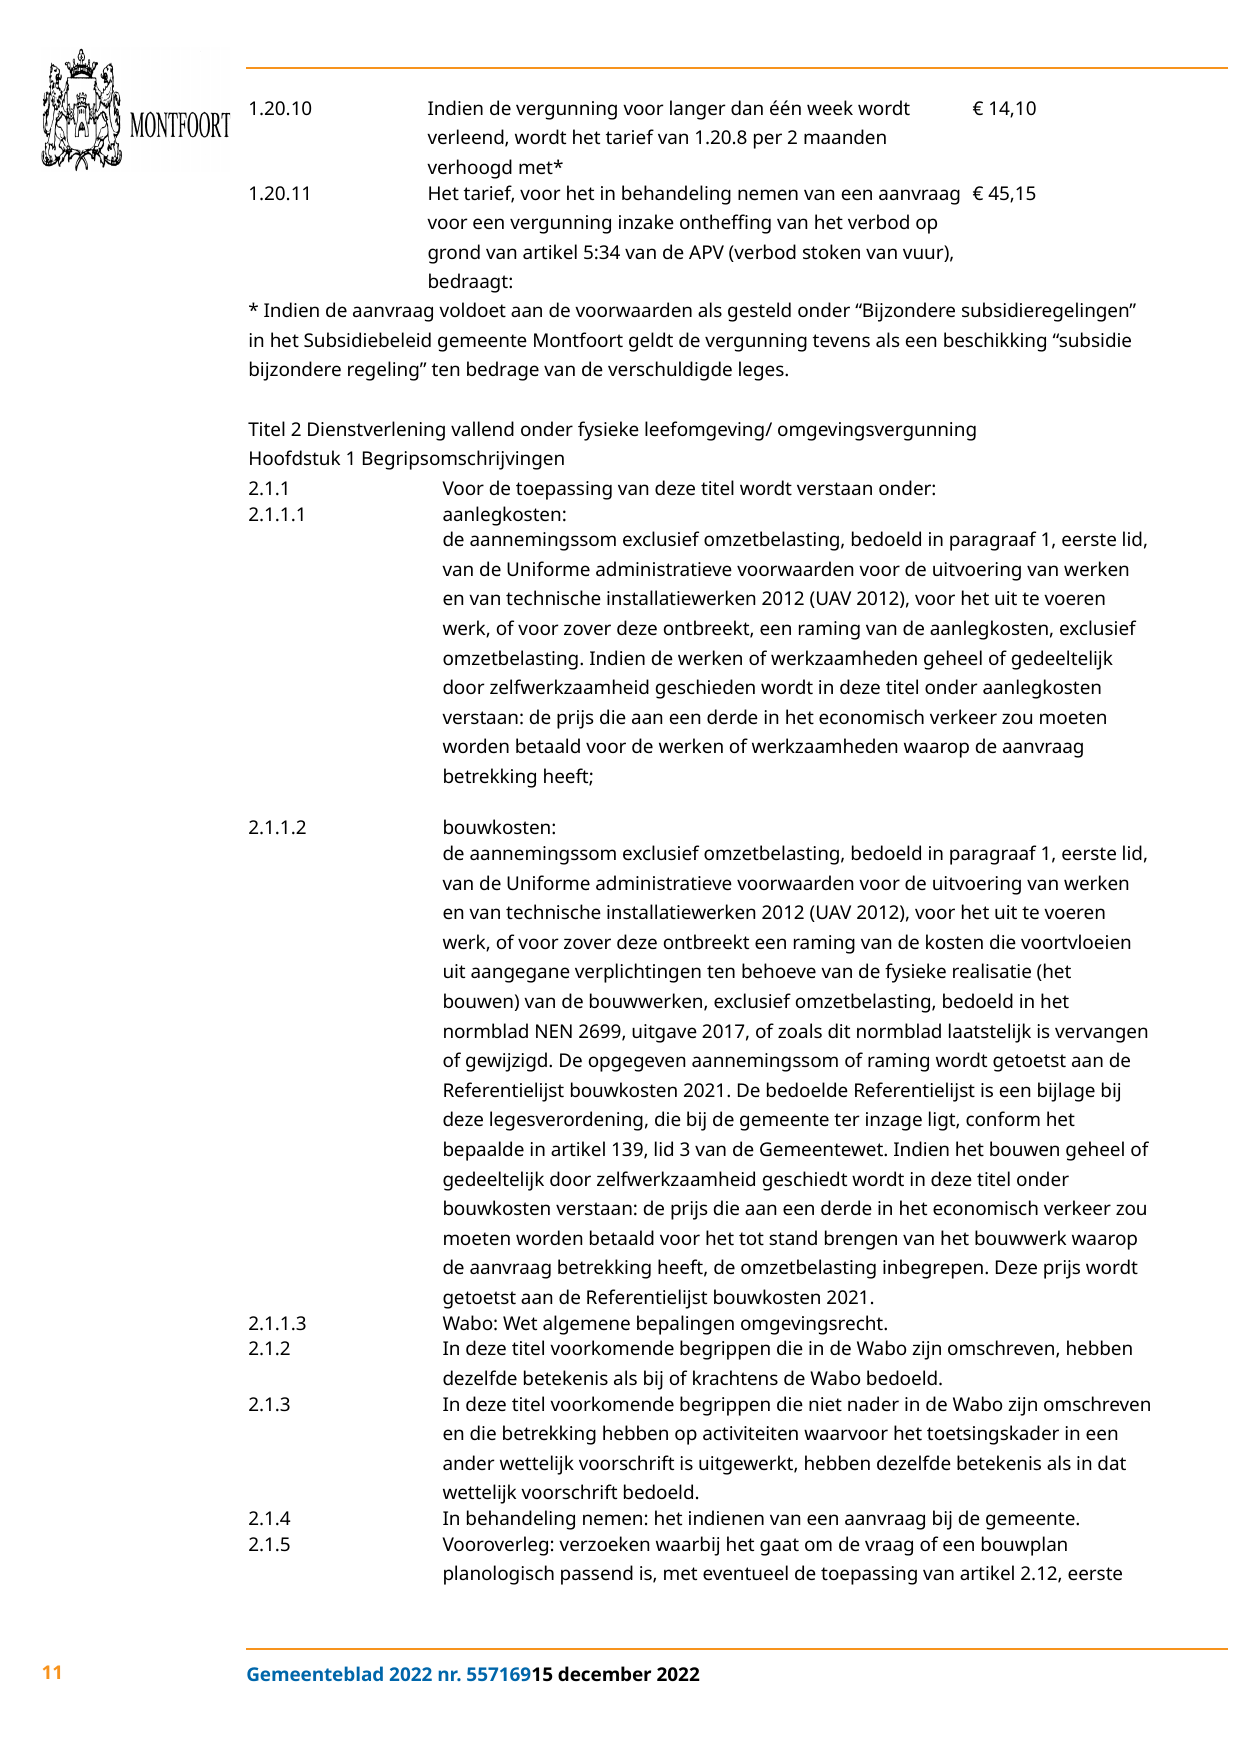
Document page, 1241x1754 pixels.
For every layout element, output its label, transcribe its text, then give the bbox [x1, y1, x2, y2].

table_cell 2.1.4 [248, 1505, 442, 1531]
table_cell bouwkosten: [442, 815, 1152, 840]
table_cell € 14,10 [973, 95, 1152, 180]
picture [41, 47, 231, 172]
table_cell In deze titel voorkomende begrippen die niet nader in de Wabo zijn omschreven en die betrekking hebben op activiteiten waarvoor het toetsingskader in een ander wettelijk voorschrift is uitgewerkt, hebben dezelfde betekenis als in dat wettelijk voorschrift bedoeld. [442, 1391, 1152, 1505]
table_cell 2.1.1.1 [248, 501, 442, 526]
table_cell aanlegkosten: [442, 501, 1152, 526]
table_cell Het tarief, voor het in behandeling nemen van een aanvraag voor een vergunning inzake ontheffing van het verbod op grond van artikel 5:34 van de APV (verbod stoken van vuur), bedraagt: [427, 180, 972, 294]
table_cell 2.1.1.2 [248, 815, 442, 840]
table_cell Vooroverleg: verzoeken waarbij het gaat om de vraag of een bouwplan planologisch passend is, met eventueel de toepassing van artikel 2.12, eerste [442, 1531, 1152, 1586]
table_header Voor de toepassing van deze titel wordt verstaan onder: [442, 475, 1152, 501]
table_cell 1.20.10 [248, 95, 427, 180]
table_header 2.1.1 [248, 475, 442, 501]
text Hoofdstuk 1 Begripsomschrijvingen [248, 445, 1152, 471]
table_cell [248, 840, 442, 1310]
table_cell In deze titel voorkomende begrippen die in de Wabo zijn omschreven, hebben dezelfde betekenis als bij of krachtens de Wabo bedoeld. [442, 1336, 1152, 1391]
table_cell [442, 789, 1152, 814]
text * Indien de aanvraag voldoet aan de voorwaarden als gesteld onder “Bijzondere subsidieregelingen” in het Subsidiebeleid gemeente Montfoort geldt de vergunning tevens als een beschikking “subsidie bijzondere regeling” ten bedrage van de verschuldigde leges. [248, 297, 1152, 382]
table_cell 2.1.1.3 [248, 1310, 442, 1336]
table_cell Indien de vergunning voor langer dan één week wordt verleend, wordt het tarief van 1.20.8 per 2 maanden verhoogd met* [427, 95, 972, 180]
table_cell de aannemingssom exclusief omzetbelasting, bedoeld in paragraaf 1, eerste lid, van de Uniforme administratieve voorwaarden voor de uitvoering van werken en van technische installatiewerken 2012 (UAV 2012), voor het uit te voeren werk, of voor zover deze ontbreekt een raming van de kosten die voortvloeien uit aangegane verplichtingen ten behoeve van de fysieke realisatie (het bouwen) van de bouwwerken, exclusief omzetbelasting, bedoeld in het normblad NEN 2699, uitgave 2017, of zoals dit normblad laatstelijk is vervangen of gewijzigd. De opgegeven aannemingssom of raming wordt getoetst aan de Referentielijst bouwkosten 2021. De bedoelde Referentielijst is een bijlage bij deze legesverordening, die bij de gemeente ter inzage ligt, conform het bepaalde in artikel 139, lid 3 van de Gemeentewet. Indien het bouwen geheel of gedeeltelijk door zelfwerkzaamheid geschiedt wordt in deze titel onder bouwkosten verstaan: de prijs die aan een derde in het economisch verkeer zou moeten worden betaald voor het tot stand brengen van het bouwwerk waarop de aanvraag betrekking heeft, de omzetbelasting inbegrepen. Deze prijs wordt getoetst aan de Referentielijst bouwkosten 2021. [442, 840, 1152, 1310]
table_cell € 45,15 [973, 180, 1152, 294]
table_cell 2.1.3 [248, 1391, 442, 1505]
table_cell In behandeling nemen: het indienen van een aanvraag bij de gemeente. [442, 1505, 1152, 1531]
table_cell [248, 789, 442, 814]
table_cell [248, 526, 442, 789]
table_cell 2.1.5 [248, 1531, 442, 1586]
table_cell Wabo: Wet algemene bepalingen omgevingsrecht. [442, 1310, 1152, 1336]
text Titel 2 Dienstverlening vallend onder fysieke leefomgeving/ omgevingsvergunning [248, 416, 1152, 441]
table_cell 2.1.2 [248, 1336, 442, 1391]
table_cell 1.20.11 [248, 180, 427, 294]
table_cell de aannemingssom exclusief omzetbelasting, bedoeld in paragraaf 1, eerste lid, van de Uniforme administratieve voorwaarden voor de uitvoering van werken en van technische installatiewerken 2012 (UAV 2012), voor het uit te voeren werk, of voor zover deze ontbreekt, een raming van de aanlegkosten, exclusief omzetbelasting. Indien de werken of werkzaamheden geheel of gedeeltelijk door zelfwerkzaamheid geschieden wordt in deze titel onder aanlegkosten verstaan: de prijs die aan een derde in het economisch verkeer zou moeten worden betaald voor de werken of werkzaamheden waarop de aanvraag betrekking heeft; [442, 526, 1152, 789]
